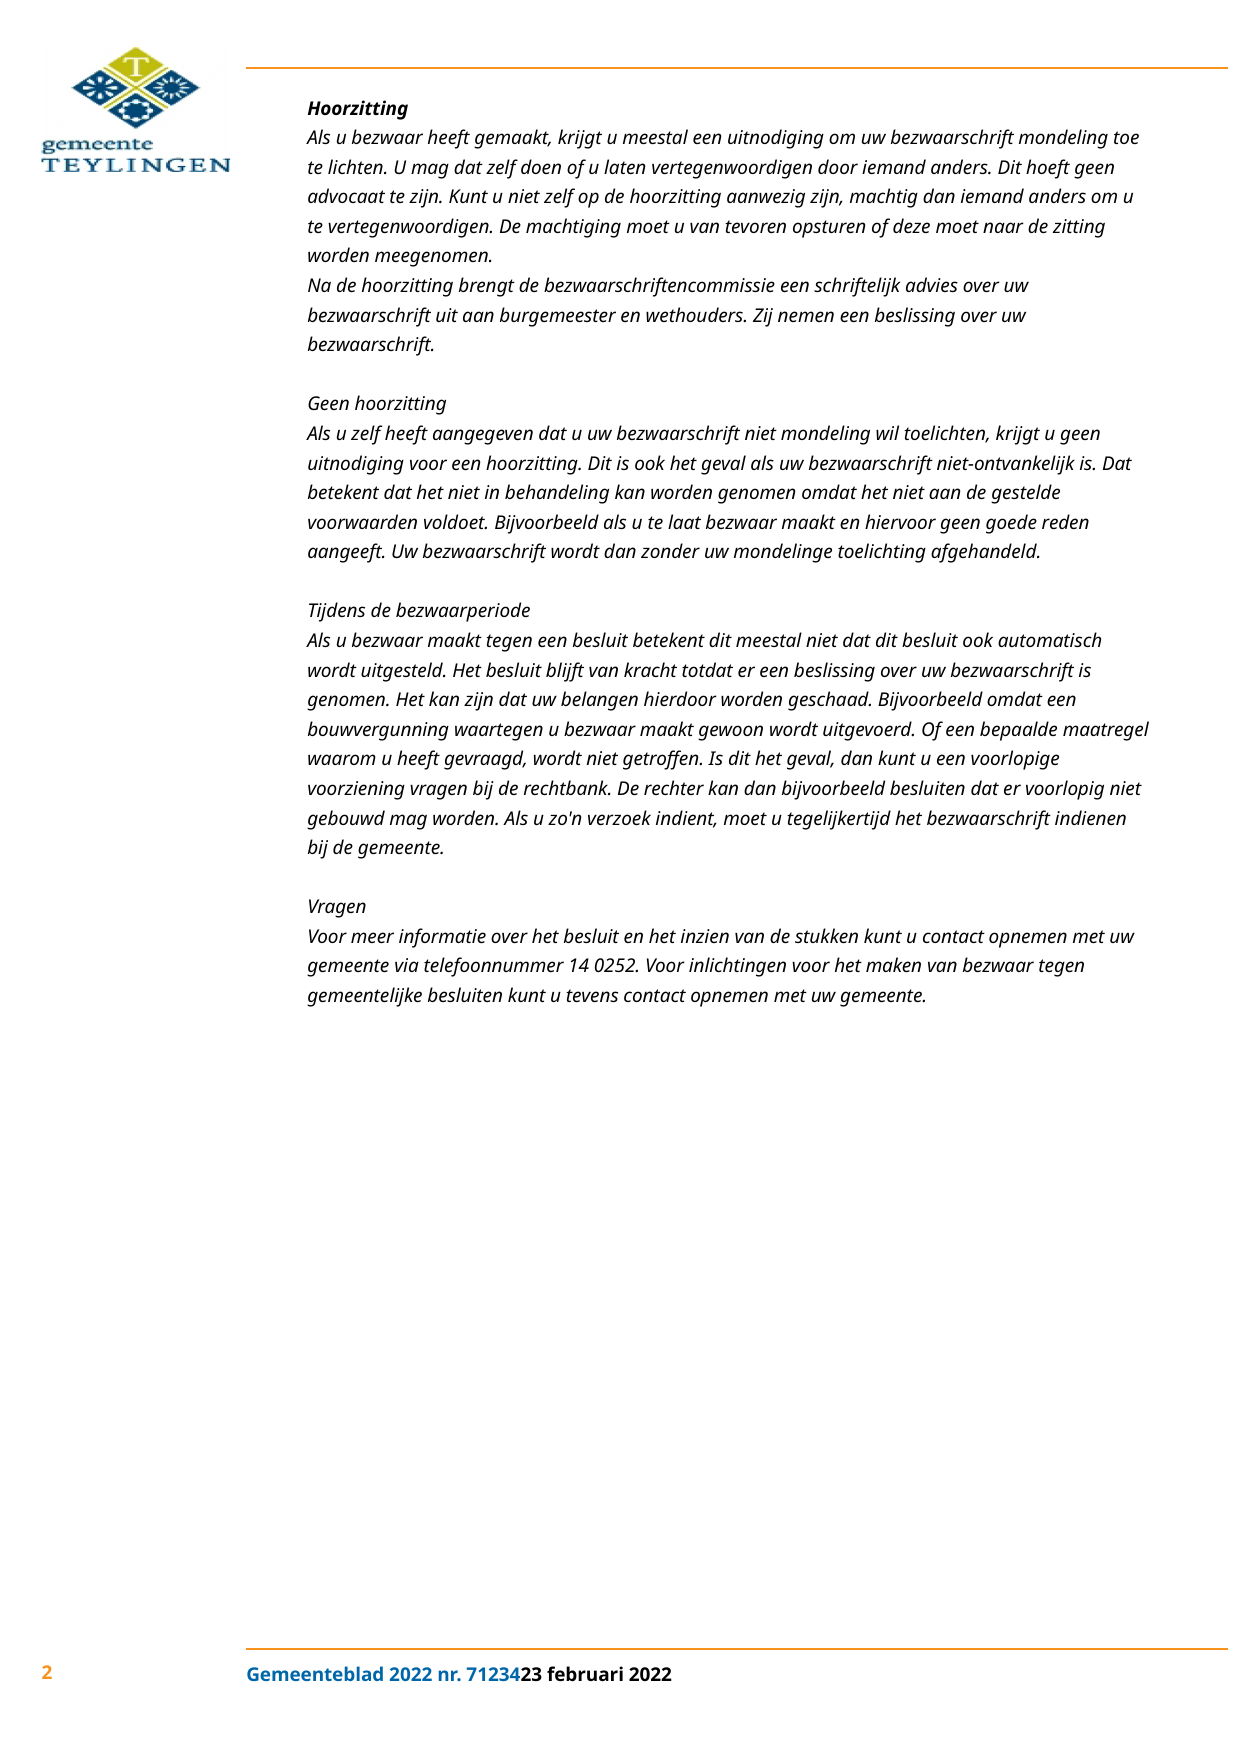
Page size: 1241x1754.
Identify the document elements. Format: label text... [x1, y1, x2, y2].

picture [41, 47, 231, 172]
list Voor meer informatie over het besluit en het inzien van de stukken kunt u contact opnemen met uw gemeente via telefoonnummer 14 0252. Voor inlichtingen voor het maken van bezwaar tegen gemeentelijke besluiten kunt u tevens contact opnemen met uw gemeente. [248, 923, 1152, 1008]
list Als u bezwaar maakt tegen een besluit betekent dit meestal niet dat dit besluit ook automatisch wordt uitgesteld. Het besluit blijft van kracht totdat er een beslissing over uw bezwaarschrift is genomen. Het kan zijn dat uw belangen hierdoor worden geschaad. Bijvoorbeeld omdat een bouwvergunning waartegen u bezwaar maakt gewoon wordt uitgevoerd. Of een bepaalde maatregel waarom u heeft gevraagd, wordt niet getroffen. Is dit het geval, dan kunt u een voorlopige voorziening vragen bij de rechtbank. De rechter kan dan bijvoorbeeld besluiten dat er voorlopig niet gebouwd mag worden. Als u zo'n verzoek indient, moet u tegelijkertijd het bezwaarschrift indienen bij de gemeente. [248, 627, 1152, 860]
list Tijdens de bezwaarperiode [248, 598, 1152, 623]
list Hoorzitting [248, 95, 1152, 121]
list Vragen [248, 893, 1152, 919]
list Geen hoorzitting [248, 391, 1152, 416]
list Als u bezwaar heeft gemaakt, krijgt u meestal een uitnodiging om uw bezwaarschrift mondeling toe te lichten. U mag dat zelf doen of u laten vertegenwoordigen door iemand anders. Dit hoeft geen advocaat te zijn. Kunt u niet zelf op de hoorzitting aanwezig zijn, machtig dan iemand anders om u te vertegenwoordigen. De machtiging moet u van tevoren opsturen of deze moet naar de zitting worden meegenomen. [248, 124, 1152, 268]
list Als u zelf heeft aangegeven dat u uw bezwaarschrift niet mondeling wil toelichten, krijgt u geen uitnodiging voor een hoorzitting. Dit is ook het geval als uw bezwaarschrift niet-ontvankelijk is. Dat betekent dat het niet in behandeling kan worden genomen omdat het niet aan de gestelde voorwaarden voldoet. Bijvoorbeeld als u te laat bezwaar maakt en hiervoor geen goede reden aangeeft. Uw bezwaarschrift wordt dan zonder uw mondelinge toelichting afgehandeld. [248, 420, 1152, 564]
list Na de hoorzitting brengt de bezwaarschriftencommissie een schriftelijk advies over uw bezwaarschrift uit aan burgemeester en wethouders. Zij nemen een beslissing over uw bezwaarschrift. [248, 272, 1152, 357]
